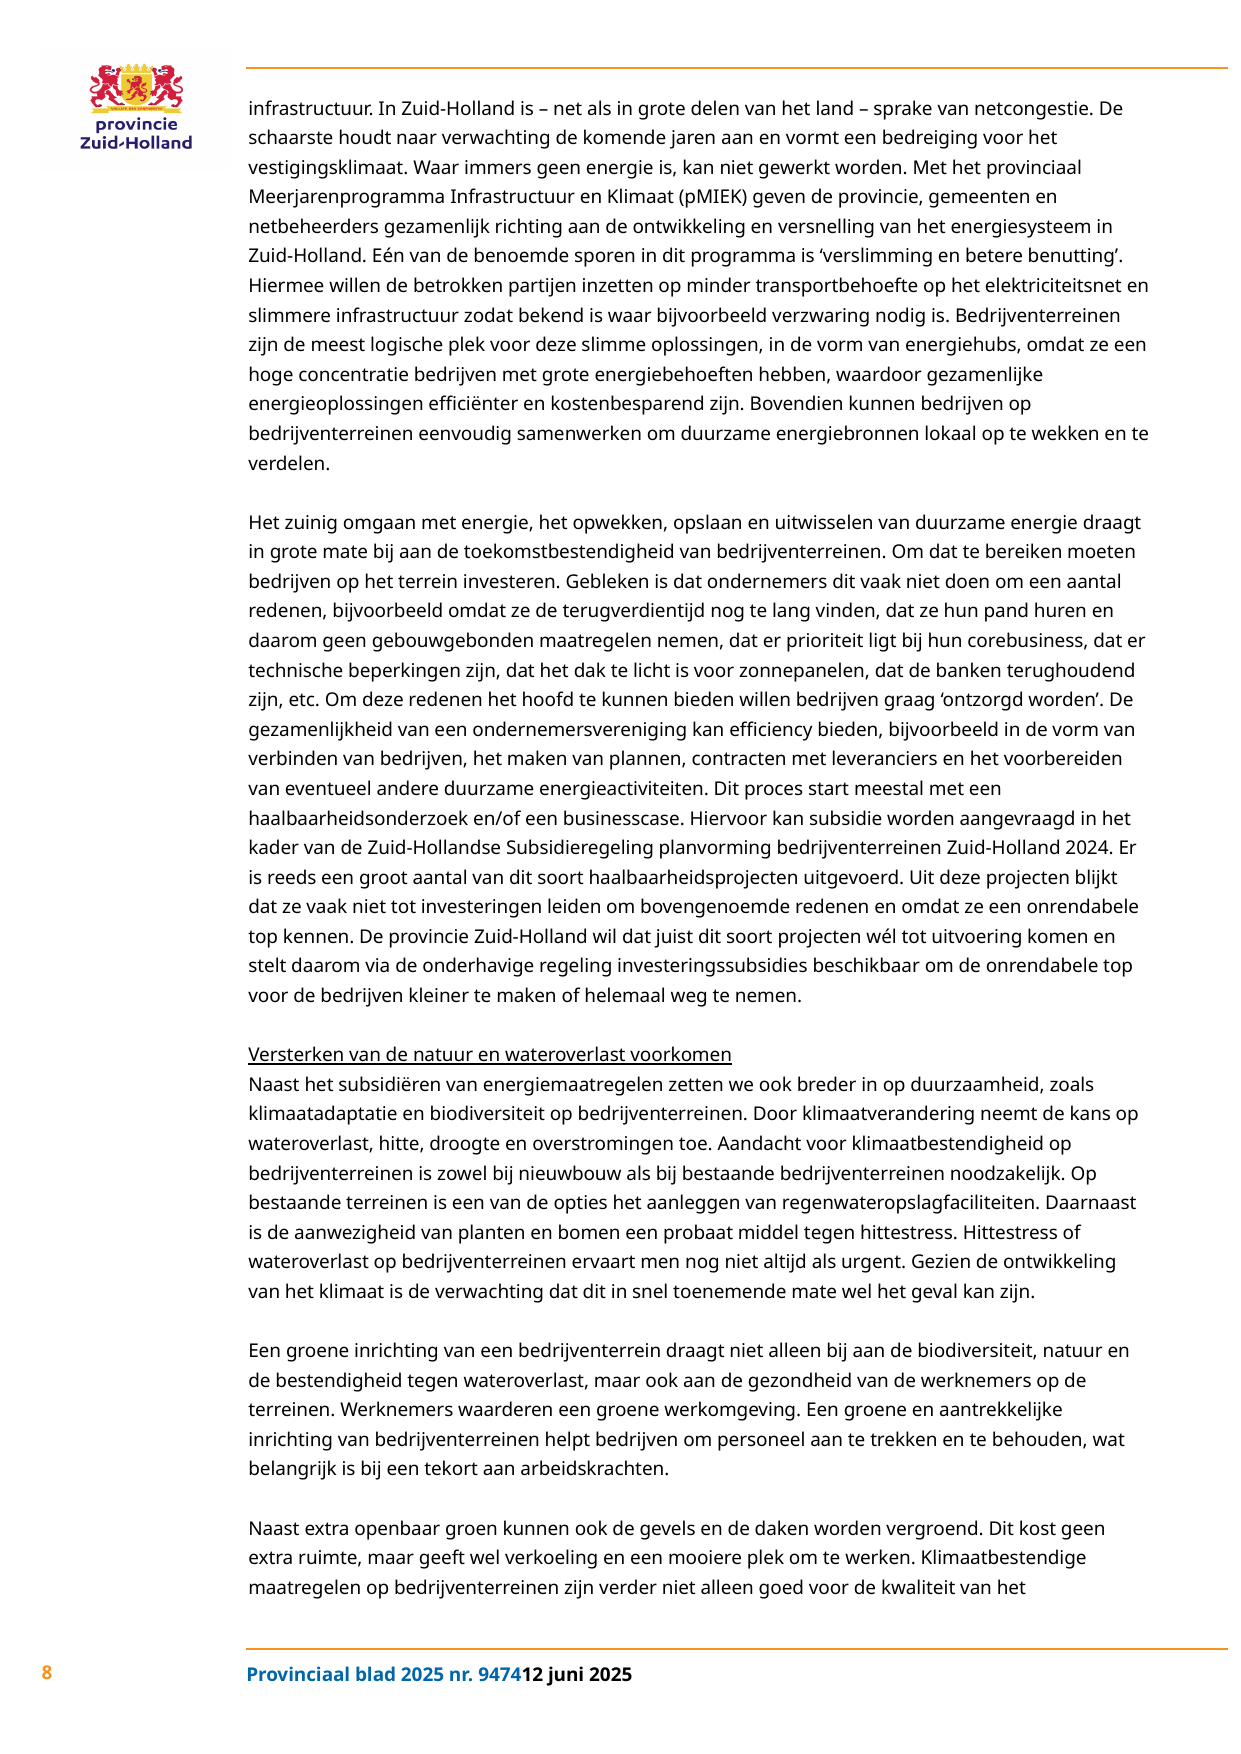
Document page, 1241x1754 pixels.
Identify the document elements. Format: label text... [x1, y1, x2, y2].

text Een groene inrichting van een bedrijventerrein draagt niet alleen bij aan de biodiversiteit, natuur en de bestendigheid tegen wateroverlast, maar ook aan de gezondheid van de werknemers op de terreinen. Werknemers waarderen een groene werkomgeving. Een groene en aantrekkelijke inrichting van bedrijventerreinen helpt bedrijven om personeel aan te trekken en te behouden, wat belangrijk is bij een tekort aan arbeidskrachten. [248, 1337, 1152, 1481]
text Versterken van de natuur en wateroverlast voorkomen [248, 1041, 1152, 1067]
picture [41, 47, 231, 172]
text Het zuinig omgaan met energie, het opwekken, opslaan en uitwisselen van duurzame energie draagt in grote mate bij aan de toekomstbestendigheid van bedrijventerreinen. Om dat te bereiken moeten bedrijven op het terrein investeren. Gebleken is dat ondernemers dit vaak niet doen om een aantal redenen, bijvoorbeeld omdat ze de terugverdientijd nog te lang vinden, dat ze hun pand huren en daarom geen gebouwgebonden maatregelen nemen, dat er prioriteit ligt bij hun corebusiness, dat er technische beperkingen zijn, dat het dak te licht is voor zonnepanelen, dat de banken terughoudend zijn, etc. Om deze redenen het hoofd te kunnen bieden willen bedrijven graag ‘ontzorgd worden’. De gezamenlijkheid van een ondernemersvereniging kan efficiency bieden, bijvoorbeeld in de vorm van verbinden van bedrijven, het maken van plannen, contracten met leveranciers en het voorbereiden van eventueel andere duurzame energieactiviteiten. Dit proces start meestal met een haalbaarheidsonderzoek en/of een businesscase. Hiervoor kan subsidie worden aangevraagd in het kader van de Zuid-Hollandse Subsidieregeling planvorming bedrijventerreinen Zuid-Holland 2024. Er is reeds een groot aantal van dit soort haalbaarheidsprojecten uitgevoerd. Uit deze projecten blijkt dat ze vaak niet tot investeringen leiden om bovengenoemde redenen en omdat ze een onrendabele top kennen. De provincie Zuid-Holland wil dat juist dit soort projecten wél tot uitvoering komen en stelt daarom via de onderhavige regeling investeringssubsidies beschikbaar om de onrendabele top voor de bedrijven kleiner te maken of helemaal weg te nemen. [248, 509, 1152, 1008]
text Naast extra openbaar groen kunnen ook de gevels en de daken worden vergroend. Dit kost geen extra ruimte, maar geeft wel verkoeling en een mooiere plek om te werken. Klimaatbestendige maatregelen op bedrijventerreinen zijn verder niet alleen goed voor de kwaliteit van het [248, 1515, 1152, 1600]
text Naast het subsidiëren van energiemaatregelen zetten we ook breder in op duurzaamheid, zoals klimaatadaptatie en biodiversiteit op bedrijventerreinen. Door klimaatverandering neemt de kans op wateroverlast, hitte, droogte en overstromingen toe. Aandacht voor klimaatbestendigheid op bedrijventerreinen is zowel bij nieuwbouw als bij bestaande bedrijventerreinen noodzakelijk. Op bestaande terreinen is een van de opties het aanleggen van regenwateropslagfaciliteiten. Daarnaast is de aanwezigheid van planten en bomen een probaat middel tegen hittestress. Hittestress of wateroverlast op bedrijventerreinen ervaart men nog niet altijd als urgent. Gezien de ontwikkeling van het klimaat is de verwachting dat dit in snel toenemende mate wel het geval kan zijn. [248, 1071, 1152, 1304]
text infrastructuur. In Zuid-Holland is – net als in grote delen van het land – sprake van netcongestie. De schaarste houdt naar verwachting de komende jaren aan en vormt een bedreiging voor het vestigingsklimaat. Waar immers geen energie is, kan niet gewerkt worden. Met het provinciaal Meerjarenprogramma Infrastructuur en Klimaat (pMIEK) geven de provincie, gemeenten en netbeheerders gezamenlijk richting aan de ontwikkeling en versnelling van het energiesysteem in Zuid-Holland. Eén van de benoemde sporen in dit programma is ‘verslimming en betere benutting’. Hiermee willen de betrokken partijen inzetten op minder transportbehoefte op het elektriciteitsnet en slimmere infrastructuur zodat bekend is waar bijvoorbeeld verzwaring nodig is. Bedrijventerreinen zijn de meest logische plek voor deze slimme oplossingen, in de vorm van energiehubs, omdat ze een hoge concentratie bedrijven met grote energiebehoeften hebben, waardoor gezamenlijke energieoplossingen efficiënter en kostenbesparend zijn. Bovendien kunnen bedrijven op bedrijventerreinen eenvoudig samenwerken om duurzame energiebronnen lokaal op te wekken en te verdelen. [248, 95, 1152, 476]
